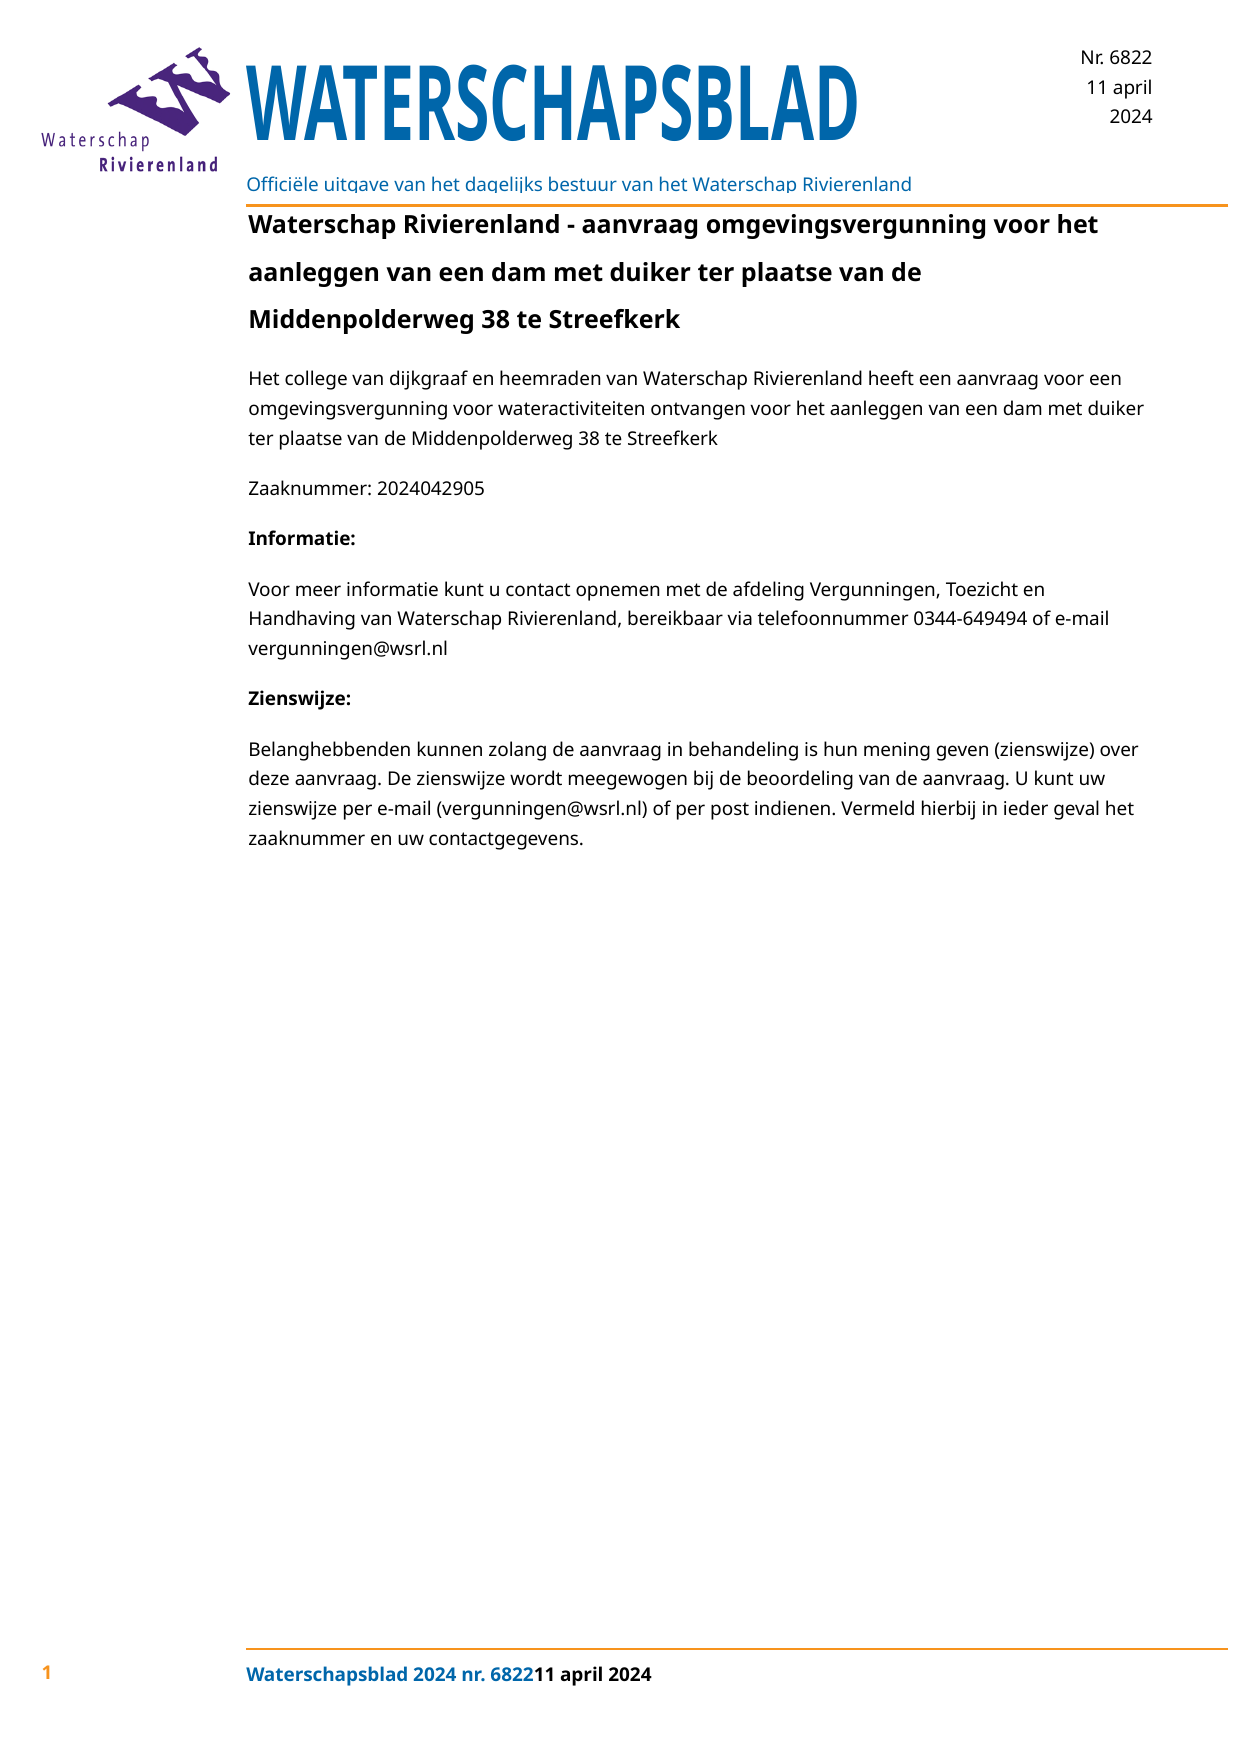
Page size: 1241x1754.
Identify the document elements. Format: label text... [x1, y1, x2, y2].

text Het college van dijkgraaf en heemraden van Waterschap Rivierenland heeft een aanvraag voor een omgevingsvergunning voor wateractiviteiten ontvangen voor het aanleggen van een dam met duiker ter plaatse van de Middenpolderweg 38 te Streefkerk [248, 366, 1152, 450]
text Zaaknummer: 2024042905 [248, 475, 1152, 501]
text Informatie: [248, 526, 1152, 551]
picture [41, 47, 231, 172]
text Voor meer informatie kunt u contact opnemen met de afdeling Vergunningen, Toezicht en Handhaving van Waterschap Rivierenland, bereikbaar via telefoonnummer 0344-649494 of e-mail vergunningen@wsrl.nl [248, 576, 1152, 661]
text Zienswijze: [248, 686, 1152, 711]
text Waterschap Rivierenland - aanvraag omgevingsvergunning voor het aanleggen van een dam met duiker ter plaatse van de Middenpolderweg 38 te Streefkerk [248, 207, 1152, 336]
text Belanghebbenden kunnen zolang de aanvraag in behandeling is hun mening geven (zienswijze) over deze aanvraag. De zienswijze wordt meegewogen bij de beoordeling van de aanvraag. U kunt uw zienswijze per e-mail (vergunningen@wsrl.nl) of per post indienen. Vermeld hierbij in ieder geval het zaaknummer en uw contactgegevens. [248, 736, 1152, 850]
